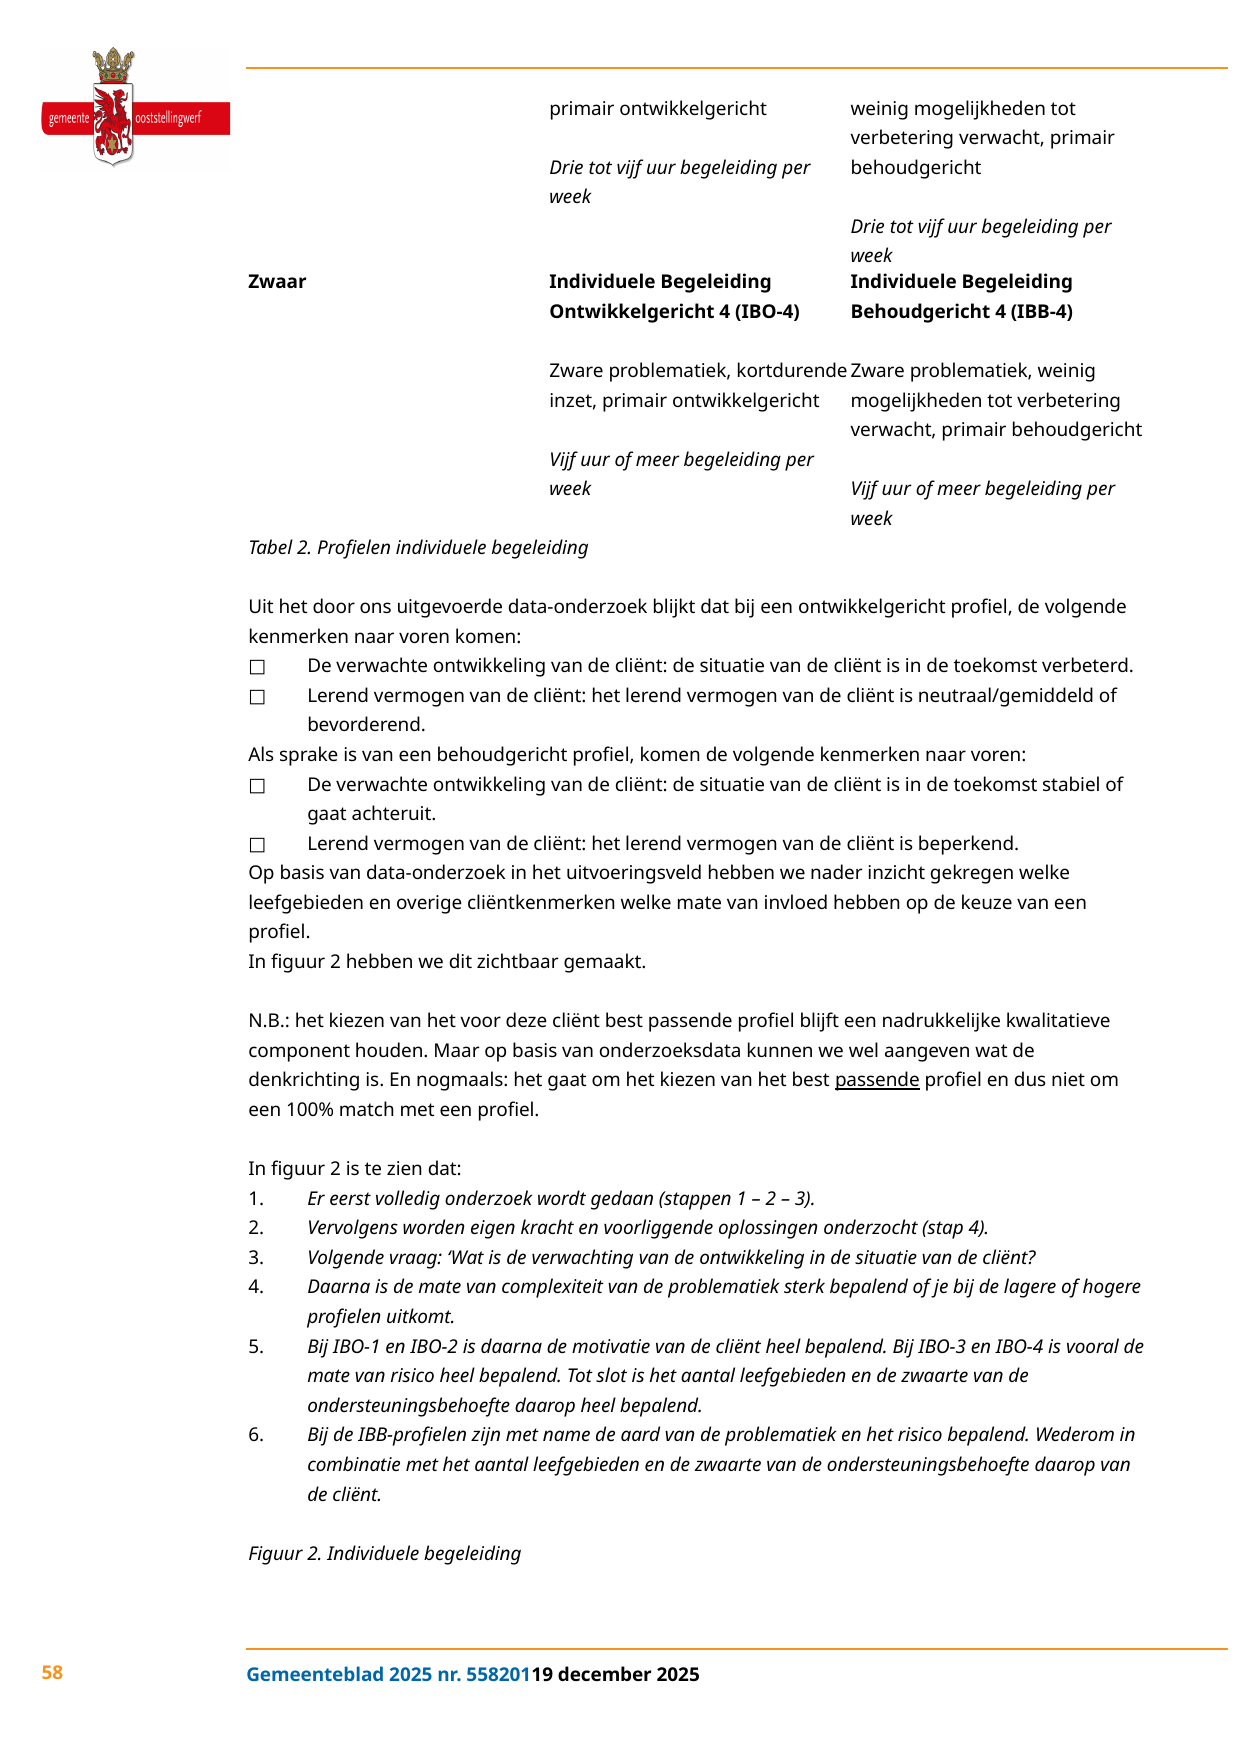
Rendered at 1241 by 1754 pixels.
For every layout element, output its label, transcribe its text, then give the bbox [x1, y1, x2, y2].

list Er eerst volledig onderzoek wordt gedaan (stappen 1 – 2 – 3). [248, 1185, 1152, 1211]
text Als sprake is van een behoudgericht profiel, komen de volgende kenmerken naar voren: [248, 741, 1152, 767]
text N.B.: het kiezen van het voor deze cliënt best passende profiel blijft een nadrukkelijke kwalitatieve component houden. Maar op basis van onderzoeksdata kunnen we wel aangeven wat de denkrichting is. En nogmaals: het gaat om het kiezen van het best passende profiel en dus niet om een 100% match met een profiel. [248, 1007, 1152, 1122]
list Vervolgens worden eigen kracht en voorliggende oplossingen onderzocht (stap 4). [248, 1214, 1152, 1240]
table_cell Zwaar [248, 269, 549, 531]
list Volgende vraag: ‘Wat is de verwachting van de ontwikkeling in de situatie van de cliënt? [248, 1244, 1152, 1270]
table_cell primair ontwikkelgericht Drie tot vijf uur begeleiding per week [549, 95, 850, 268]
table_cell Individuele Begeleiding Behoudgericht 4 (IBB-4) Zware problematiek, weinig mogelijkheden tot verbetering verwacht, primair behoudgericht Vijf uur of meer begeleiding per week [850, 269, 1152, 531]
text In figuur 2 hebben we dit zichtbaar gemaakt. [248, 948, 1152, 974]
text Tabel 2. Profielen individuele begeleiding [248, 534, 1152, 560]
text Uit het door ons uitgevoerde data-onderzoek blijkt dat bij een ontwikkelgericht profiel, de volgende kenmerken naar voren komen: [248, 593, 1152, 648]
list De verwachte ontwikkeling van de cliënt: de situatie van de cliënt is in de toekomst verbeterd. [248, 652, 1152, 678]
list Bij IBO-1 en IBO-2 is daarna de motivatie van de cliënt heel bepalend. Bij IBO-3 en IBO-4 is vooral de mate van risico heel bepalend. Tot slot is het aantal leefgebieden en de zwaarte van de ondersteuningsbehoefte daarop heel bepalend. [248, 1333, 1152, 1418]
text Op basis van data-onderzoek in het uitvoeringsveld hebben we nader inzicht gekregen welke leefgebieden en overige cliëntkenmerken welke mate van invloed hebben op de keuze van een profiel. [248, 859, 1152, 944]
text In figuur 2 is te zien dat: [248, 1155, 1152, 1181]
table_cell [248, 95, 549, 268]
picture [41, 47, 231, 172]
list Lerend vermogen van de cliënt: het lerend vermogen van de cliënt is neutraal/gemiddeld of bevorderend. [248, 682, 1152, 737]
text Figuur 2. Individuele begeleiding [248, 1540, 1152, 1566]
list Daarna is de mate van complexiteit van de problematiek sterk bepalend of je bij de lagere of hogere profielen uitkomt. [248, 1274, 1152, 1329]
table_cell weinig mogelijkheden tot verbetering verwacht, primair behoudgericht Drie tot vijf uur begeleiding per week [850, 95, 1152, 268]
list De verwachte ontwikkeling van de cliënt: de situatie van de cliënt is in de toekomst stabiel of gaat achteruit. [248, 771, 1152, 826]
list Bij de IBB-profielen zijn met name de aard van de problematiek en het risico bepalend. Wederom in combinatie met het aantal leefgebieden en de zwaarte van de ondersteuningsbehoefte daarop van de cliënt. [248, 1422, 1152, 1506]
list Lerend vermogen van de cliënt: het lerend vermogen van de cliënt is beperkend. [248, 830, 1152, 856]
table_cell Individuele Begeleiding Ontwikkelgericht 4 (IBO-4) Zware problematiek, kortdurende inzet, primair ontwikkelgericht Vijf uur of meer begeleiding per week [549, 269, 850, 531]
